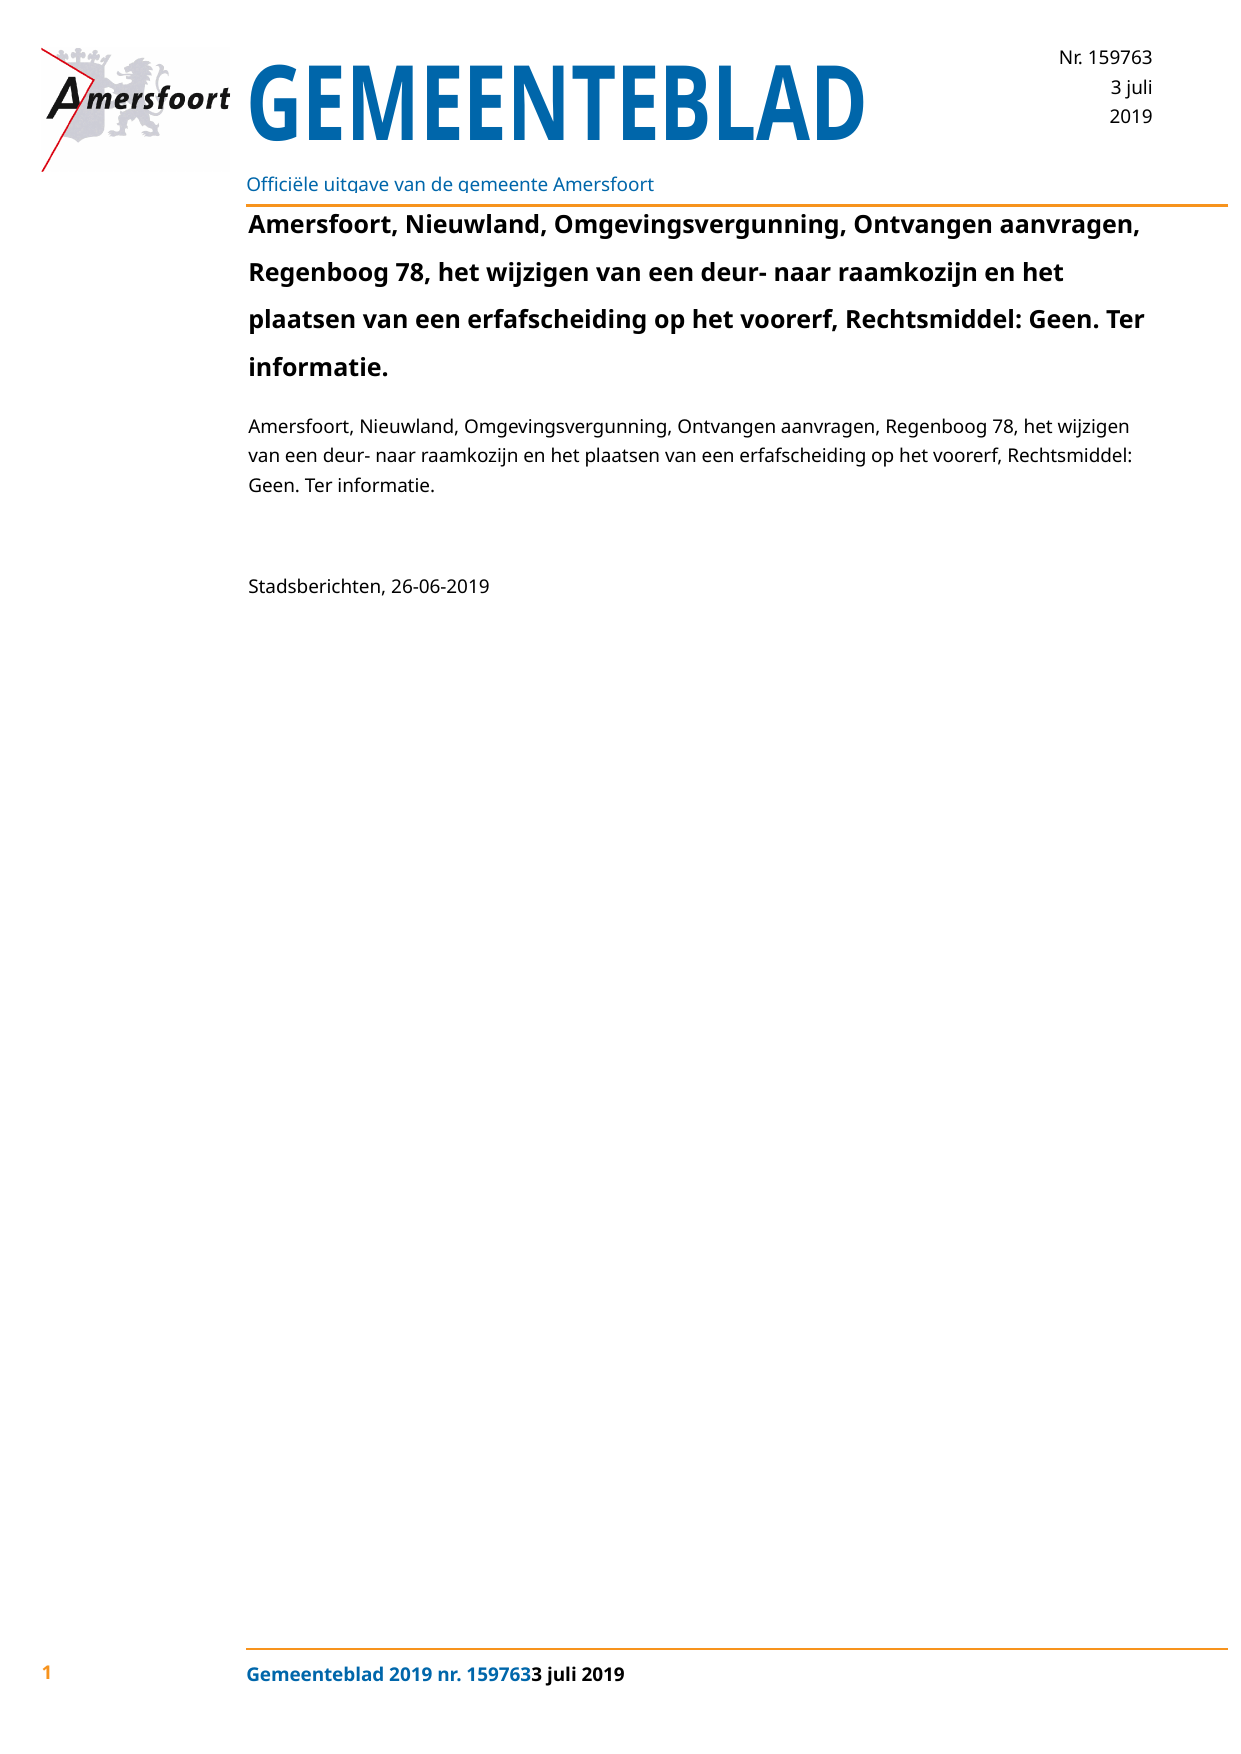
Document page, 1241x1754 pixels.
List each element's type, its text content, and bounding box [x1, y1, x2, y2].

picture [41, 47, 231, 172]
text Stadsberichten, 26-06-2019 [248, 573, 1152, 599]
text Amersfoort, Nieuwland, Omgevingsvergunning, Ontvangen aanvragen, Regenboog 78, het wijzigen van een deur- naar raamkozijn en het plaatsen van een erfafscheiding op het voorerf, Rechtsmiddel: Geen. Ter informatie. [248, 413, 1152, 498]
text Amersfoort, Nieuwland, Omgevingsvergunning, Ontvangen aanvragen, Regenboog 78, het wijzigen van een deur- naar raamkozijn en het plaatsen van een erfafscheiding op het voorerf, Rechtsmiddel: Geen. Ter informatie. [248, 207, 1152, 384]
